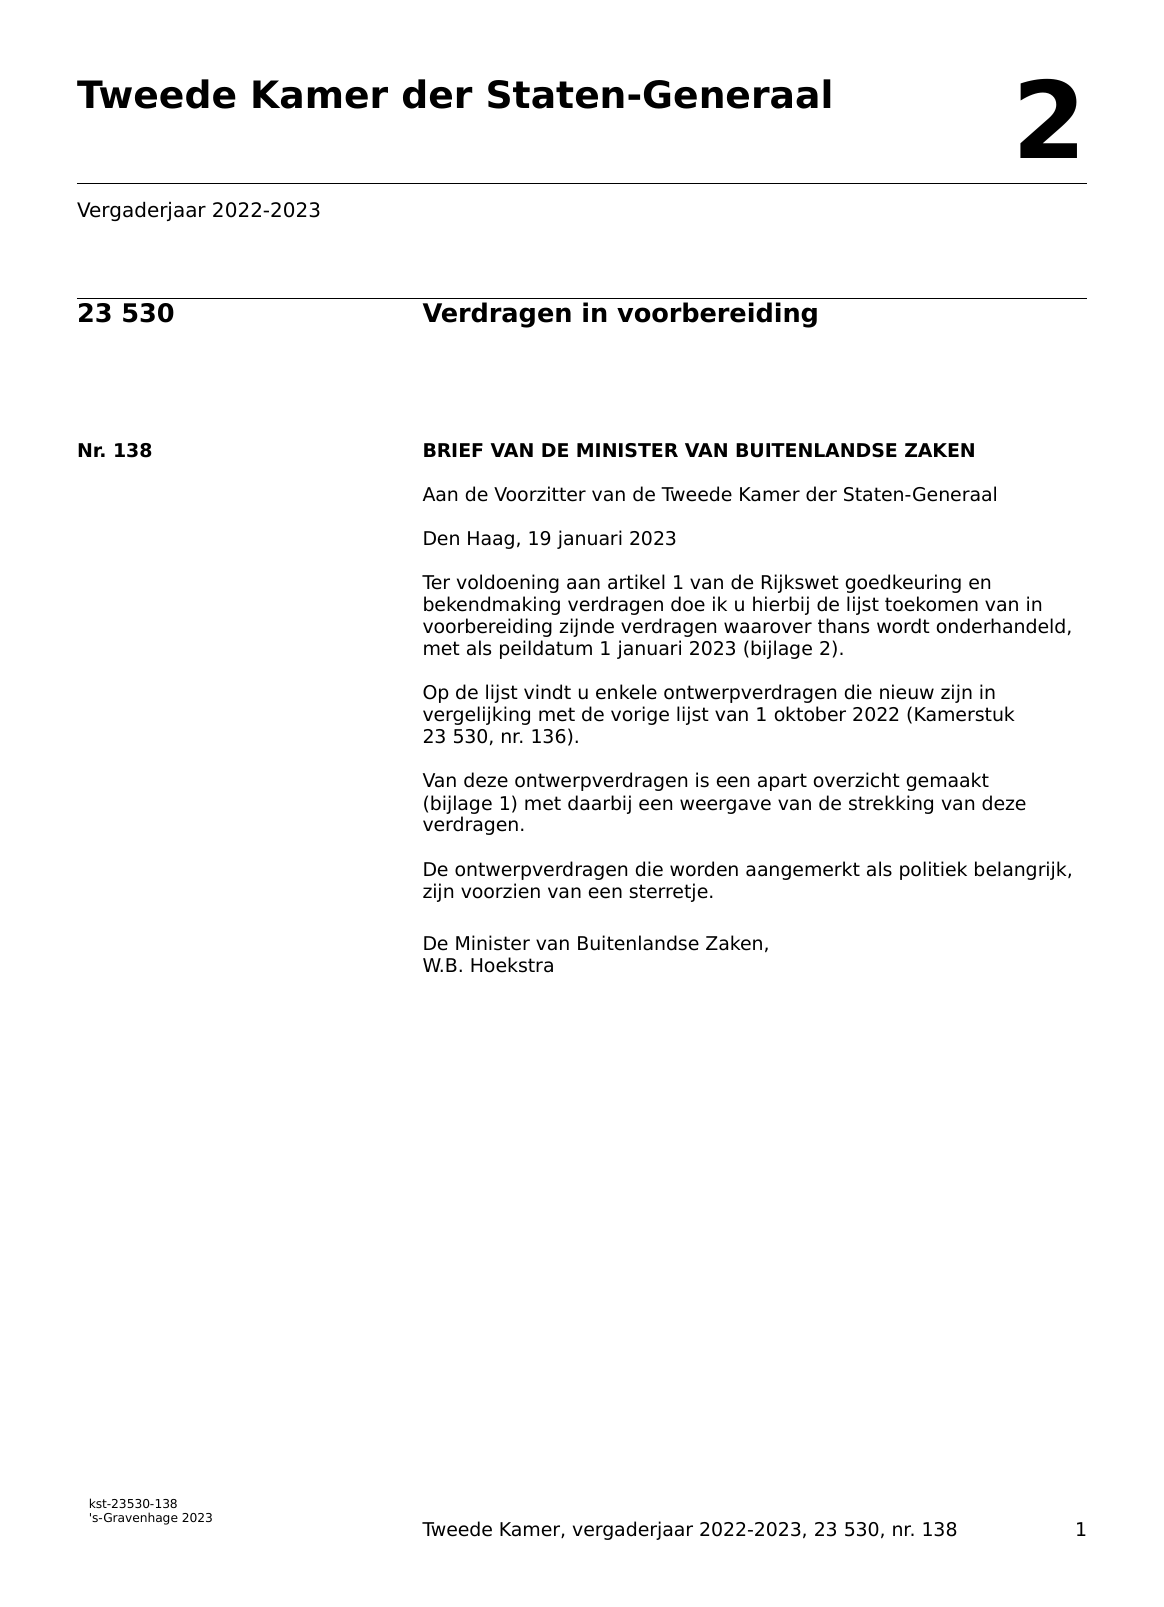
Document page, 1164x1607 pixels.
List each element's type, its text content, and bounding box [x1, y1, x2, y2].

text Op de lijst vindt u enkele ontwerpverdragen die nieuw zijn in vergelijking met de vorige lijst van 1 oktober 2022 (Kamerstuk 23 530, nr. 136). [422, 682, 1087, 748]
text 's-Gravenhage 2023 [88, 1511, 323, 1525]
table_header 2 [886, 59, 1087, 183]
table_cell Vergaderjaar 2022-2023 [77, 184, 1087, 298]
subtitle 23 530 Verdragen in voorbereiding [77, 299, 1087, 329]
text De ontwerpverdragen die worden aangemerkt als politiek belangrijk, zijn voorzien van een sterretje. [422, 858, 1087, 902]
text De Minister van Buitenlandse Zaken, W.B. Hoekstra [422, 932, 1087, 976]
text Aan de Voorzitter van de Tweede Kamer der Staten-Generaal [422, 484, 1087, 506]
subtitle Nr. 138 BRIEF VAN DE MINISTER VAN BUITENLANDSE ZAKEN [77, 440, 1087, 462]
table_header Tweede Kamer der Staten-Generaal [77, 59, 886, 183]
text Van deze ontwerpverdragen is een apart overzicht gemaakt (bijlage 1) met daarbij een weergave van de strekking van deze verdragen. [422, 770, 1087, 836]
text Ter voldoening aan artikel 1 van de Rijkswet goedkeuring en bekendmaking verdragen doe ik u hierbij de lijst toekomen van in voorbereiding zijnde verdragen waarover thans wordt onderhandeld, met als peildatum 1 januari 2023 (bijlage 2). [422, 572, 1087, 660]
text kst-23530-138 [88, 1497, 323, 1511]
text Den Haag, 19 januari 2023 [422, 528, 1087, 550]
